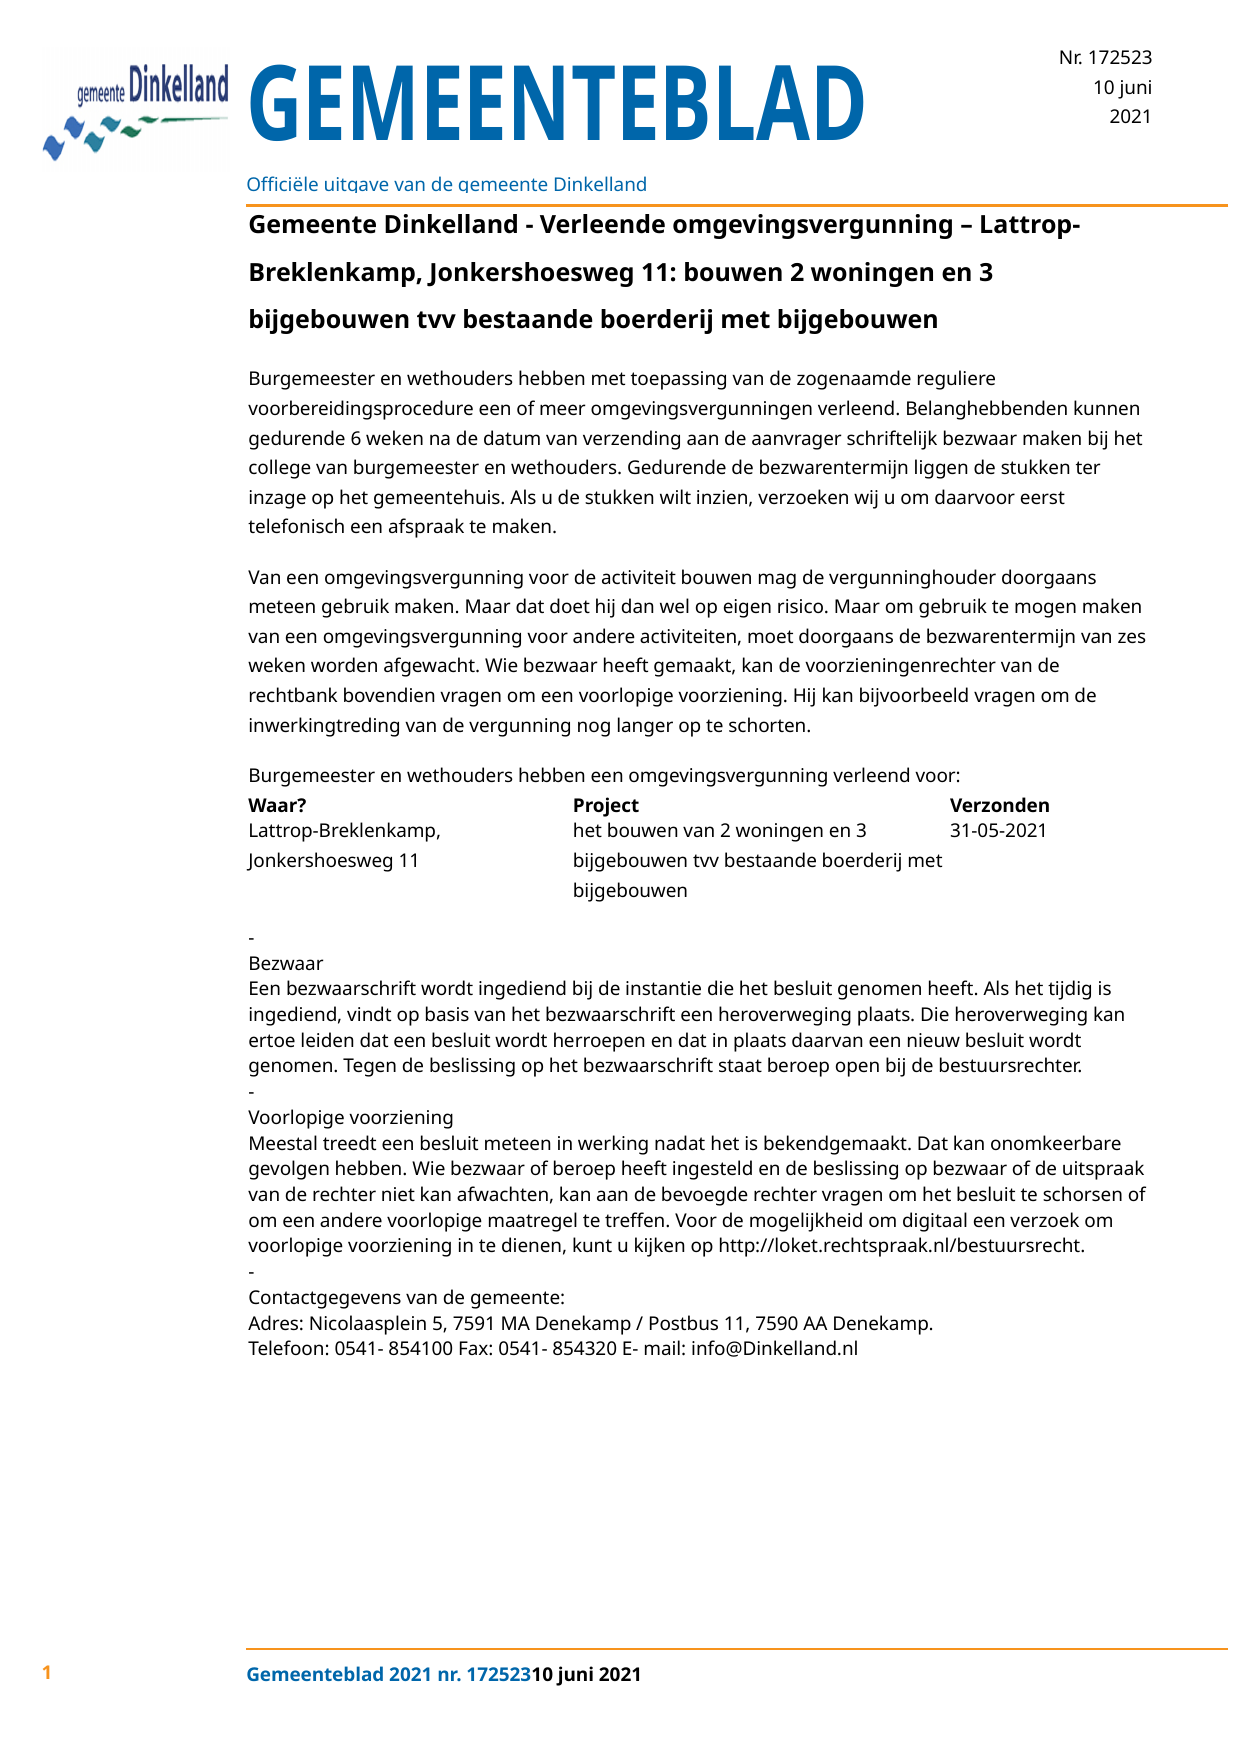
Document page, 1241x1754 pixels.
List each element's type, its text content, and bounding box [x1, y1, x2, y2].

table_cell 31-05-2021 [950, 818, 1152, 902]
text Adres: Nicolaasplein 5, 7591 MA Denekamp / Postbus 11, 7590 AA Denekamp. [248, 1310, 1152, 1336]
table_header Project [573, 792, 950, 818]
table_cell Lattrop-Breklenkamp, Jonkershoesweg 11 [248, 818, 573, 902]
text Voorlopige voorziening [248, 1104, 1152, 1130]
text Burgemeester en wethouders hebben een omgevingsvergunning verleend voor: [248, 762, 1152, 788]
text Burgemeester en wethouders hebben met toepassing van de zogenaamde reguliere voorbereidingsprocedure een of meer omgevingsvergunningen verleend. Belanghebbenden kunnen gedurende 6 weken na de datum van verzending aan de aanvrager schriftelijk bezwaar maken bij het college van burgemeester en wethouders. Gedurende de bezwarentermijn liggen de stukken ter inzage op het gemeentehuis. Als u de stukken wilt inzien, verzoeken wij u om daarvoor eerst telefonisch een afspraak te maken. [248, 366, 1152, 539]
text - [248, 1078, 1152, 1104]
text - [248, 1258, 1152, 1284]
text Gemeente Dinkelland - Verleende omgevingsvergunning – Lattrop-Breklenkamp, Jonkershoesweg 11: bouwen 2 woningen en 3 bijgebouwen tvv bestaande boerderij met bijgebouwen [248, 207, 1152, 336]
table_header Verzonden [950, 792, 1152, 818]
picture [41, 47, 231, 172]
table_cell het bouwen van 2 woningen en 3 bijgebouwen tvv bestaande boerderij met bijgebouwen [573, 818, 950, 902]
text Bezwaar [248, 950, 1152, 975]
text Meestal treedt een besluit meteen in werking nadat het is bekendgemaakt. Dat kan onomkeerbare gevolgen hebben. Wie bezwaar of beroep heeft ingesteld en de beslissing op bezwaar of de uitspraak van de rechter niet kan afwachten, kan aan de bevoegde rechter vragen om het besluit te schorsen of om een andere voorlopige maatregel te treffen. Voor de mogelijkheid om digitaal een verzoek om voorlopige voorziening in te dienen, kunt u kijken op http://loket.rechtspraak.nl/bestuursrecht. [248, 1130, 1152, 1258]
text Van een omgevingsvergunning voor de activiteit bouwen mag de vergunninghouder doorgaans meteen gebruik maken. Maar dat doet hij dan wel op eigen risico. Maar om gebruik te mogen maken van een omgevingsvergunning voor andere activiteiten, moet doorgaans de bezwarentermijn van zes weken worden afgewacht. Wie bezwaar heeft gemaakt, kan de voorzieningenrechter van de rechtbank bovendien vragen om een voorlopige voorziening. Hij kan bijvoorbeeld vragen om de inwerkingtreding van de vergunning nog langer op te schorten. [248, 564, 1152, 737]
text - [248, 924, 1152, 950]
text Contactgegevens van de gemeente: [248, 1284, 1152, 1310]
text Telefoon: 0541- 854100 Fax: 0541- 854320 E- mail: info@Dinkelland.nl [248, 1336, 1152, 1361]
table_header Waar? [248, 792, 573, 818]
text Een bezwaarschrift wordt ingediend bij de instantie die het besluit genomen heeft. Als het tijdig is ingediend, vindt op basis van het bezwaarschrift een heroverweging plaats. Die heroverweging kan ertoe leiden dat een besluit wordt herroepen en dat in plaats daarvan een nieuw besluit wordt genomen. Tegen de beslissing op het bezwaarschrift staat beroep open bij de bestuursrechter. [248, 975, 1152, 1078]
